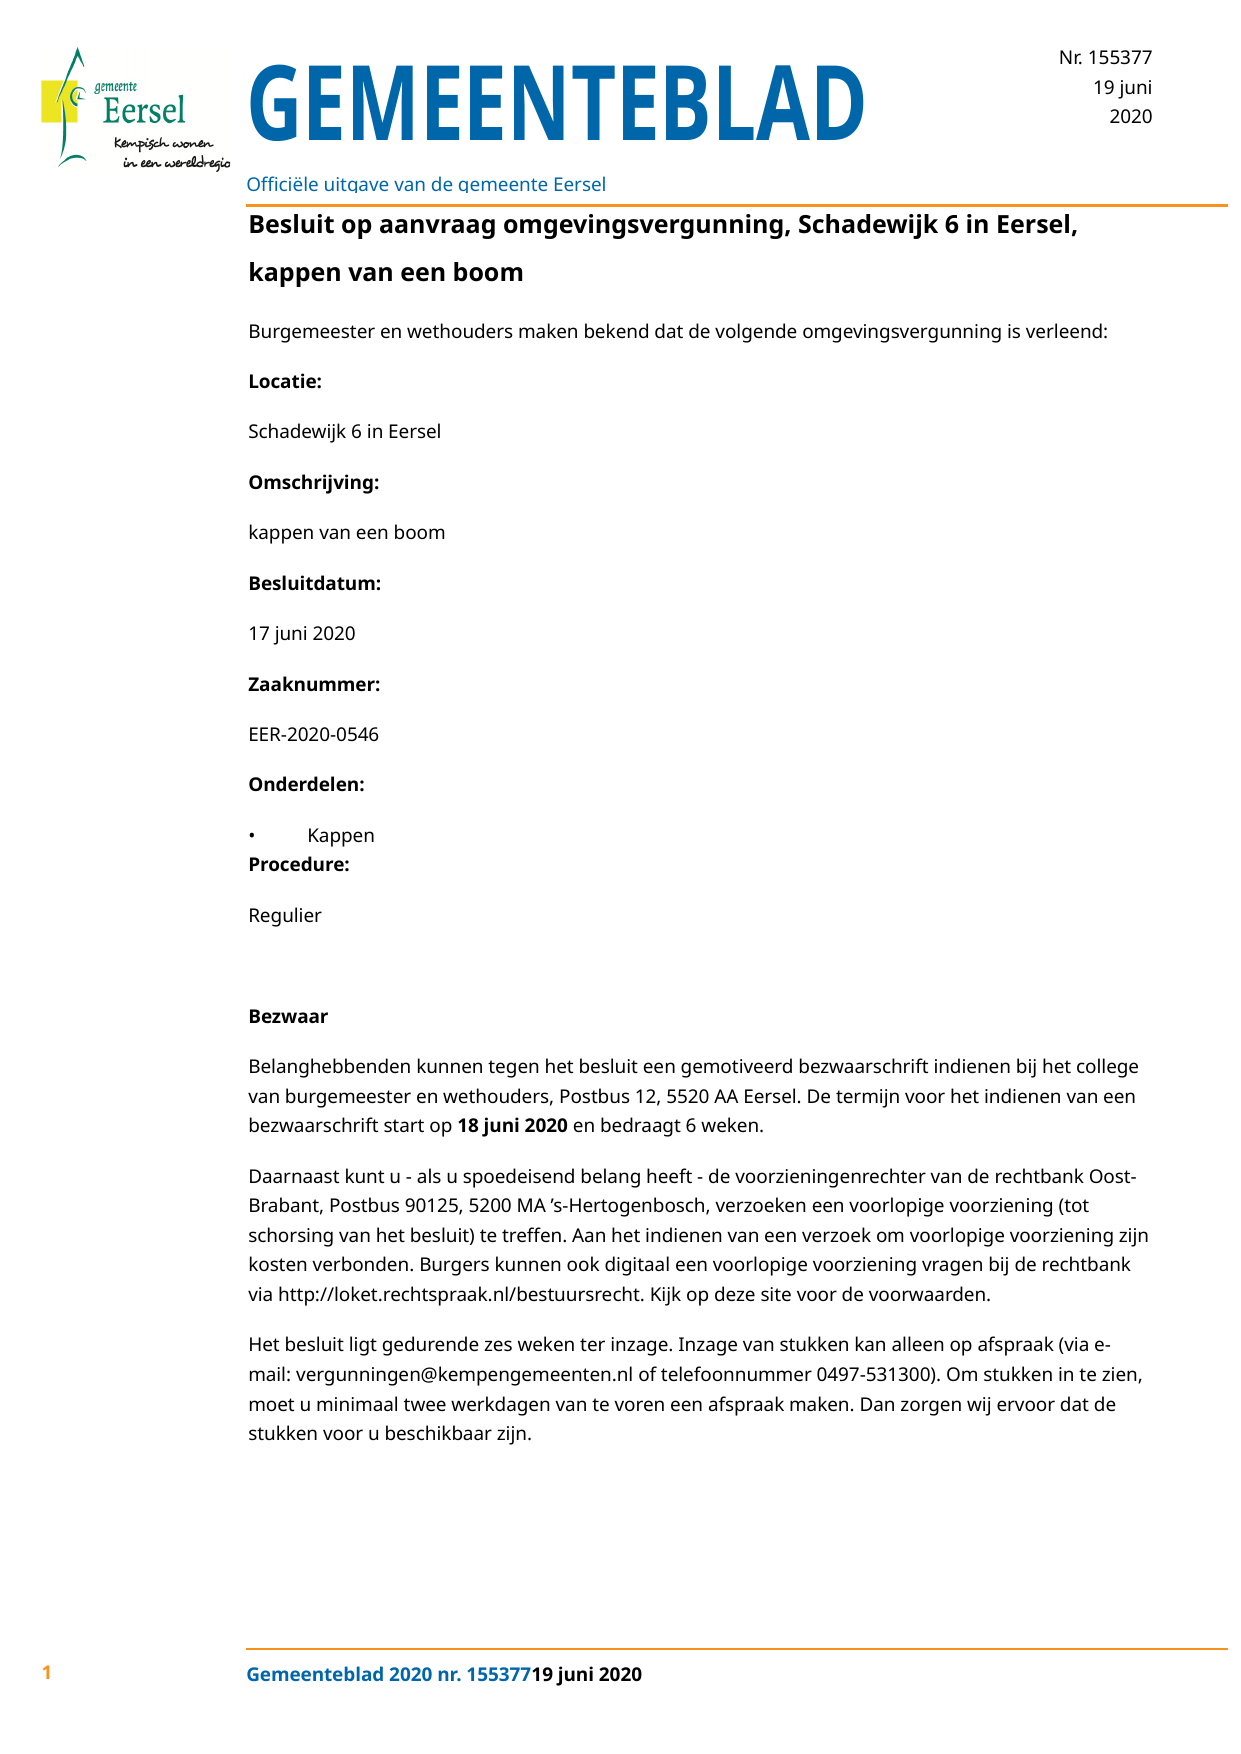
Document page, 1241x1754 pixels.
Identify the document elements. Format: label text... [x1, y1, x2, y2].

text Bezwaar [248, 1003, 1152, 1029]
text 17 juni 2020 [248, 620, 1152, 646]
picture [41, 47, 231, 172]
text Besluit op aanvraag omgevingsvergunning, Schadewijk 6 in Eersel, kappen van een boom [248, 207, 1152, 288]
list Kappen [248, 822, 1152, 848]
text Onderdelen: [248, 772, 1152, 797]
text EER-2020-0546 [248, 721, 1152, 747]
text Omschrijving: [248, 469, 1152, 495]
text Burgemeester en wethouders maken bekend dat de volgende omgevingsvergunning is verleend: [248, 318, 1152, 344]
text Schadewijk 6 in Eersel [248, 419, 1152, 444]
text Procedure: [248, 852, 1152, 877]
text Zaaknummer: [248, 671, 1152, 697]
text Belanghebbenden kunnen tegen het besluit een gemotiveerd bezwaarschrift indienen bij het college van burgemeester en wethouders, Postbus 12, 5520 AA Eersel. De termijn voor het indienen van een bezwaarschrift start op 18 juni 2020 en bedraagt 6 weken. [248, 1053, 1152, 1138]
text kappen van een boom [248, 519, 1152, 545]
text Locatie: [248, 368, 1152, 394]
text Daarnaast kunt u - als u spoedeisend belang heeft - de voorzieningenrechter van de rechtbank Oost-Brabant, Postbus 90125, 5200 MA ’s-Hertogenbosch, verzoeken een voorlopige voorziening (tot schorsing van het besluit) te treffen. Aan het indienen van een verzoek om voorlopige voorziening zijn kosten verbonden. Burgers kunnen ook digitaal een voorlopige voorziening vragen bij de rechtbank via http://loket.rechtspraak.nl/bestuursrecht. Kijk op deze site voor de voorwaarden. [248, 1163, 1152, 1307]
text Besluitdatum: [248, 570, 1152, 596]
text Regulier [248, 902, 1152, 928]
text Het besluit ligt gedurende zes weken ter inzage. Inzage van stukken kan alleen op afspraak (via e-mail: vergunningen@kempengemeenten.nl of telefoonnummer 0497-531300). Om stukken in te zien, moet u minimaal twee werkdagen van te voren een afspraak maken. Dan zorgen wij ervoor dat de stukken voor u beschikbaar zijn. [248, 1332, 1152, 1446]
